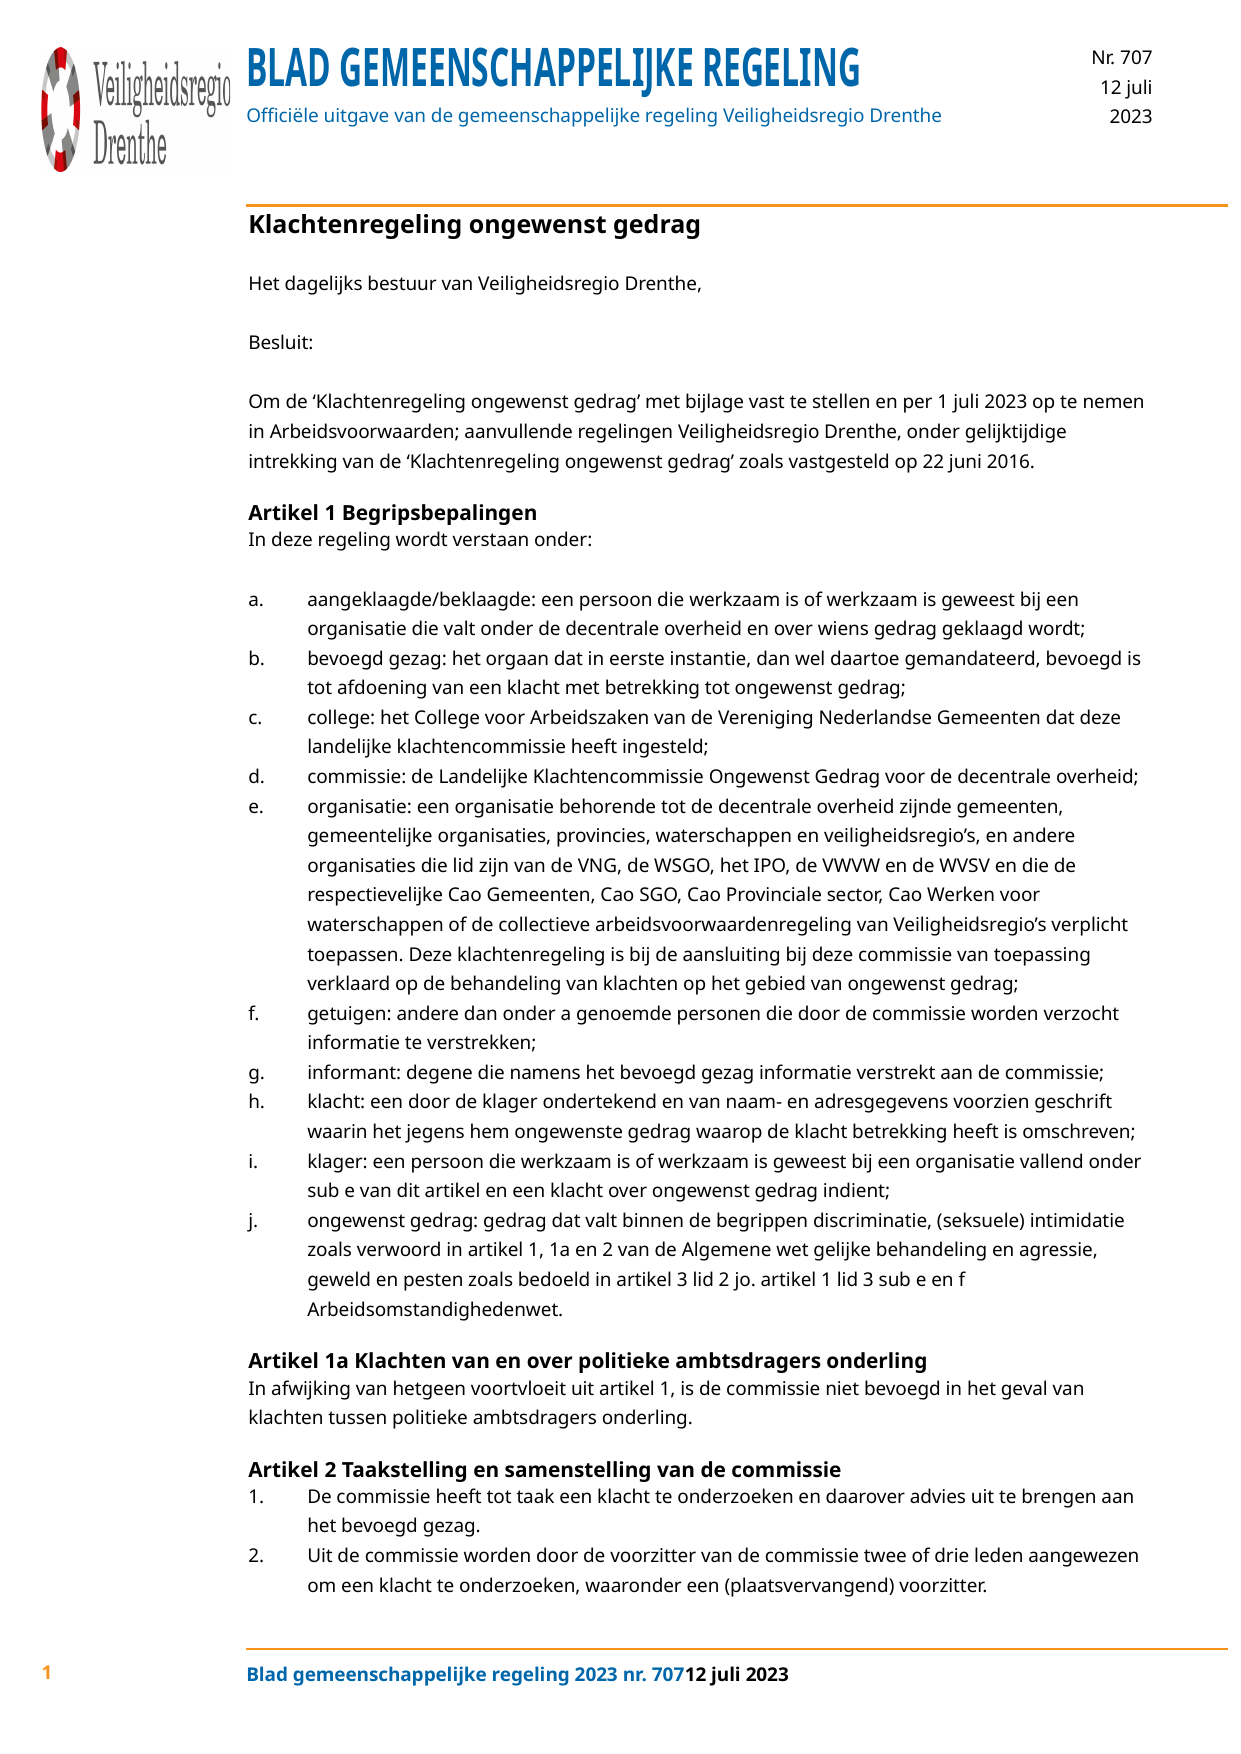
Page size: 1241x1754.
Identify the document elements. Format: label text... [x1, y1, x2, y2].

text Artikel 1 Begripsbepalingen [248, 498, 1152, 527]
list organisatie: een organisatie behorende tot de decentrale overheid zijnde gemeenten, gemeentelijke organisaties, provincies, waterschappen en veiligheidsregio’s, en andere organisaties die lid zijn van de VNG, de WSGO, het IPO, de VWVW en de WVSV en die de respectievelijke Cao Gemeenten, Cao SGO, Cao Provinciale sector, Cao Werken voor waterschappen of de collectieve arbeidsvoorwaardenregeling van Veiligheidsregio’s verplicht toepassen. Deze klachtenregeling is bij de aansluiting bij deze commissie van toepassing verklaard op de behandeling van klachten op het gebied van ongewenst gedrag; [248, 793, 1152, 996]
list klacht: een door de klager ondertekend en van naam- en adresgegevens voorzien geschrift waarin het jegens hem ongewenste gedrag waarop de klacht betrekking heeft is omschreven; [248, 1089, 1152, 1144]
picture [41, 47, 231, 172]
list ongewenst gedrag: gedrag dat valt binnen de begrippen discriminatie, (seksuele) intimidatie zoals verwoord in artikel 1, 1a en 2 van de Algemene wet gelijke behandeling en agressie, geweld en pesten zoals bedoeld in artikel 3 lid 2 jo. artikel 1 lid 3 sub e en f Arbeidsomstandighedenwet. [248, 1207, 1152, 1322]
text Artikel 2 Taakstelling en samenstelling van de commissie [248, 1455, 1152, 1483]
list getuigen: andere dan onder a genoemde personen die door de commissie worden verzocht informatie te verstrekken; [248, 1000, 1152, 1055]
list informant: degene die namens het bevoegd gezag informatie verstrekt aan de commissie; [248, 1059, 1152, 1085]
list Uit de commissie worden door de voorzitter van de commissie twee of drie leden aangewezen om een klacht te onderzoeken, waaronder een (plaatsvervangend) voorzitter. [248, 1542, 1152, 1598]
list bevoegd gezag: het orgaan dat in eerste instantie, dan wel daartoe gemandateerd, bevoegd is tot afdoening van een klacht met betrekking tot ongewenst gedrag; [248, 645, 1152, 700]
text Besluit: [248, 329, 1152, 355]
text Klachtenregeling ongewenst gedrag [248, 207, 1152, 241]
list aangeklaagde/beklaagde: een persoon die werkzaam is of werkzaam is geweest bij een organisatie die valt onder de decentrale overheid en over wiens gedrag geklaagd wordt; [248, 586, 1152, 641]
list college: het College voor Arbeidszaken van de Vereniging Nederlandse Gemeenten dat deze landelijke klachtencommissie heeft ingesteld; [248, 704, 1152, 759]
list commissie: de Landelijke Klachtencommissie Ongewenst Gedrag voor de decentrale overheid; [248, 763, 1152, 789]
list De commissie heeft tot taak een klacht te onderzoeken en daarover advies uit te brengen aan het bevoegd gezag. [248, 1483, 1152, 1538]
text In afwijking van hetgeen voortvloeit uit artikel 1, is de commissie niet bevoegd in het geval van klachten tussen politieke ambtsdragers onderling. [248, 1375, 1152, 1430]
text In deze regeling wordt verstaan onder: [248, 527, 1152, 552]
text Om de ‘Klachtenregeling ongewenst gedrag’ met bijlage vast te stellen en per 1 juli 2023 op te nemen in Arbeidsvoorwaarden; aanvullende regelingen Veiligheidsregio Drenthe, onder gelijktijdige intrekking van de ‘Klachtenregeling ongewenst gedrag’ zoals vastgesteld op 22 juni 2016. [248, 389, 1152, 473]
text Het dagelijks bestuur van Veiligheidsregio Drenthe, [248, 270, 1152, 296]
text Artikel 1a Klachten van en over politieke ambtsdragers onderling [248, 1346, 1152, 1375]
list klager: een persoon die werkzaam is of werkzaam is geweest bij een organisatie vallend onder sub e van dit artikel en een klacht over ongewenst gedrag indient; [248, 1148, 1152, 1203]
